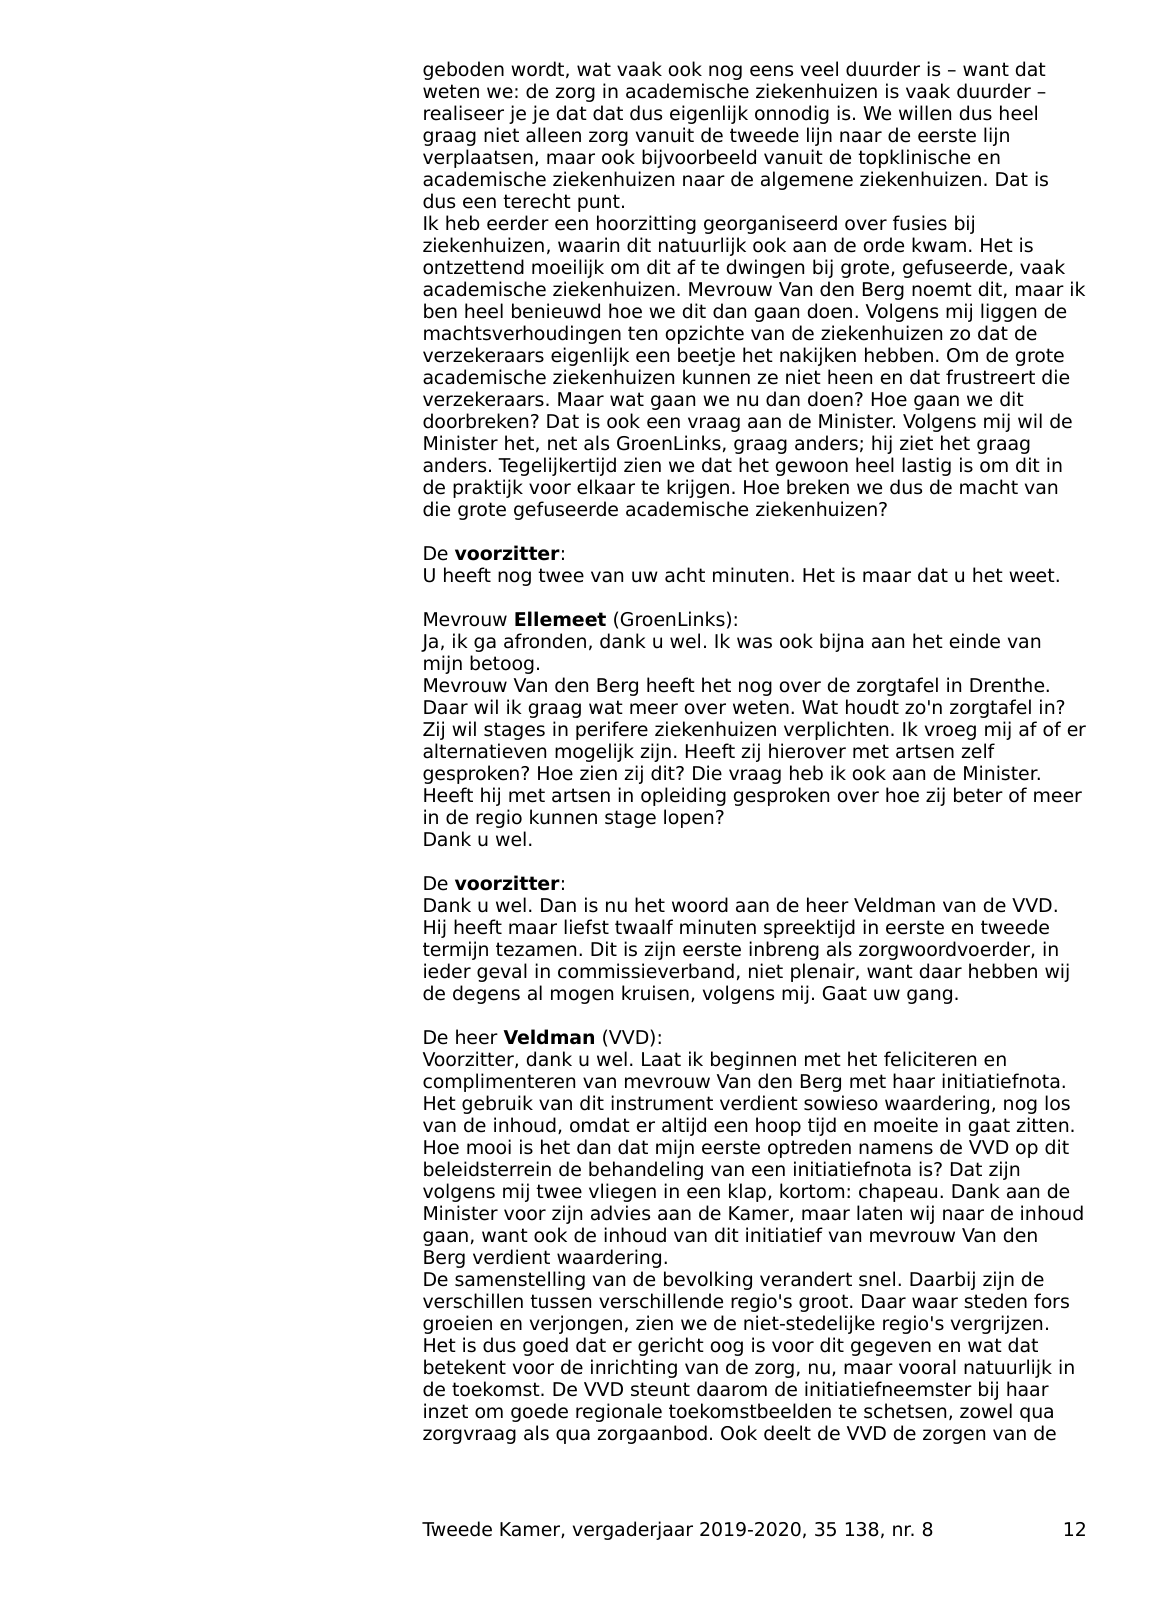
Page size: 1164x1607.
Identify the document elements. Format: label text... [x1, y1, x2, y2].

text Mevrouw Van den Berg heeft het nog over de zorgtafel in Drenthe. Daar wil ik graag wat meer over weten. Wat houdt zo'n zorgtafel in? [422, 675, 1087, 719]
text geboden wordt, wat vaak ook nog eens veel duurder is – want dat weten we: de zorg in academische ziekenhuizen is vaak duurder – realiseer je je dat dat dus eigenlijk onnodig is. We willen dus heel graag niet alleen zorg vanuit de tweede lijn naar de eerste lijn verplaatsen, maar ook bijvoorbeeld vanuit de topklinische en academische ziekenhuizen naar de algemene ziekenhuizen. Dat is dus een terecht punt. [422, 59, 1087, 213]
text De voorzitter: [422, 873, 1087, 895]
text De samenstelling van de bevolking verandert snel. Daarbij zijn de verschillen tussen verschillende regio's groot. Daar waar steden fors groeien en verjongen, zien we de niet-stedelijke regio's vergrijzen. Het is dus goed dat er gericht oog is voor dit gegeven en wat dat betekent voor de inrichting van de zorg, nu, maar vooral natuurlijk in de toekomst. De VVD steunt daarom de initiatiefneemster bij haar inzet om goede regionale toekomstbeelden te schetsen, zowel qua zorgvraag als qua zorgaanbod. Ook deelt de VVD de zorgen van de [422, 1269, 1087, 1444]
text Dank u wel. [422, 829, 1087, 851]
text Voorzitter, dank u wel. Laat ik beginnen met het feliciteren en complimenteren van mevrouw Van den Berg met haar initiatiefnota. Het gebruik van dit instrument verdient sowieso waardering, nog los van de inhoud, omdat er altijd een hoop tijd en moeite in gaat zitten. Hoe mooi is het dan dat mijn eerste optreden namens de VVD op dit beleidsterrein de behandeling van een initiatiefnota is? Dat zijn volgens mij twee vliegen in een klap, kortom: chapeau. Dank aan de Minister voor zijn advies aan de Kamer, maar laten wij naar de inhoud gaan, want ook de inhoud van dit initiatief van mevrouw Van den Berg verdient waardering. [422, 1049, 1087, 1269]
text De voorzitter: [422, 543, 1087, 565]
text Dank u wel. Dan is nu het woord aan de heer Veldman van de VVD. Hij heeft maar liefst twaalf minuten spreektijd in eerste en tweede termijn tezamen. Dit is zijn eerste inbreng als zorgwoordvoerder, in ieder geval in commissieverband, niet plenair, want daar hebben wij de degens al mogen kruisen, volgens mij. Gaat uw gang. [422, 895, 1087, 1005]
text Ja, ik ga afronden, dank u wel. Ik was ook bijna aan het einde van mijn betoog. [422, 631, 1087, 675]
text Mevrouw Ellemeet (GroenLinks): [422, 609, 1087, 631]
text Zij wil stages in perifere ziekenhuizen verplichten. Ik vroeg mij af of er alternatieven mogelijk zijn. Heeft zij hierover met artsen zelf gesproken? Hoe zien zij dit? Die vraag heb ik ook aan de Minister. Heeft hij met artsen in opleiding gesproken over hoe zij beter of meer in de regio kunnen stage lopen? [422, 719, 1087, 829]
text U heeft nog twee van uw acht minuten. Het is maar dat u het weet. [422, 565, 1087, 587]
text Ik heb eerder een hoorzitting georganiseerd over fusies bij ziekenhuizen, waarin dit natuurlijk ook aan de orde kwam. Het is ontzettend moeilijk om dit af te dwingen bij grote, gefuseerde, vaak academische ziekenhuizen. Mevrouw Van den Berg noemt dit, maar ik ben heel benieuwd hoe we dit dan gaan doen. Volgens mij liggen de machtsverhoudingen ten opzichte van de ziekenhuizen zo dat de verzekeraars eigenlijk een beetje het nakijken hebben. Om de grote academische ziekenhuizen kunnen ze niet heen en dat frustreert die verzekeraars. Maar wat gaan we nu dan doen? Hoe gaan we dit doorbreken? Dat is ook een vraag aan de Minister. Volgens mij wil de Minister het, net als GroenLinks, graag anders; hij ziet het graag anders. Tegelijkertijd zien we dat het gewoon heel lastig is om dit in de praktijk voor elkaar te krijgen. Hoe breken we dus de macht van die grote gefuseerde academische ziekenhuizen? [422, 213, 1087, 521]
text De heer Veldman (VVD): [422, 1027, 1087, 1049]
